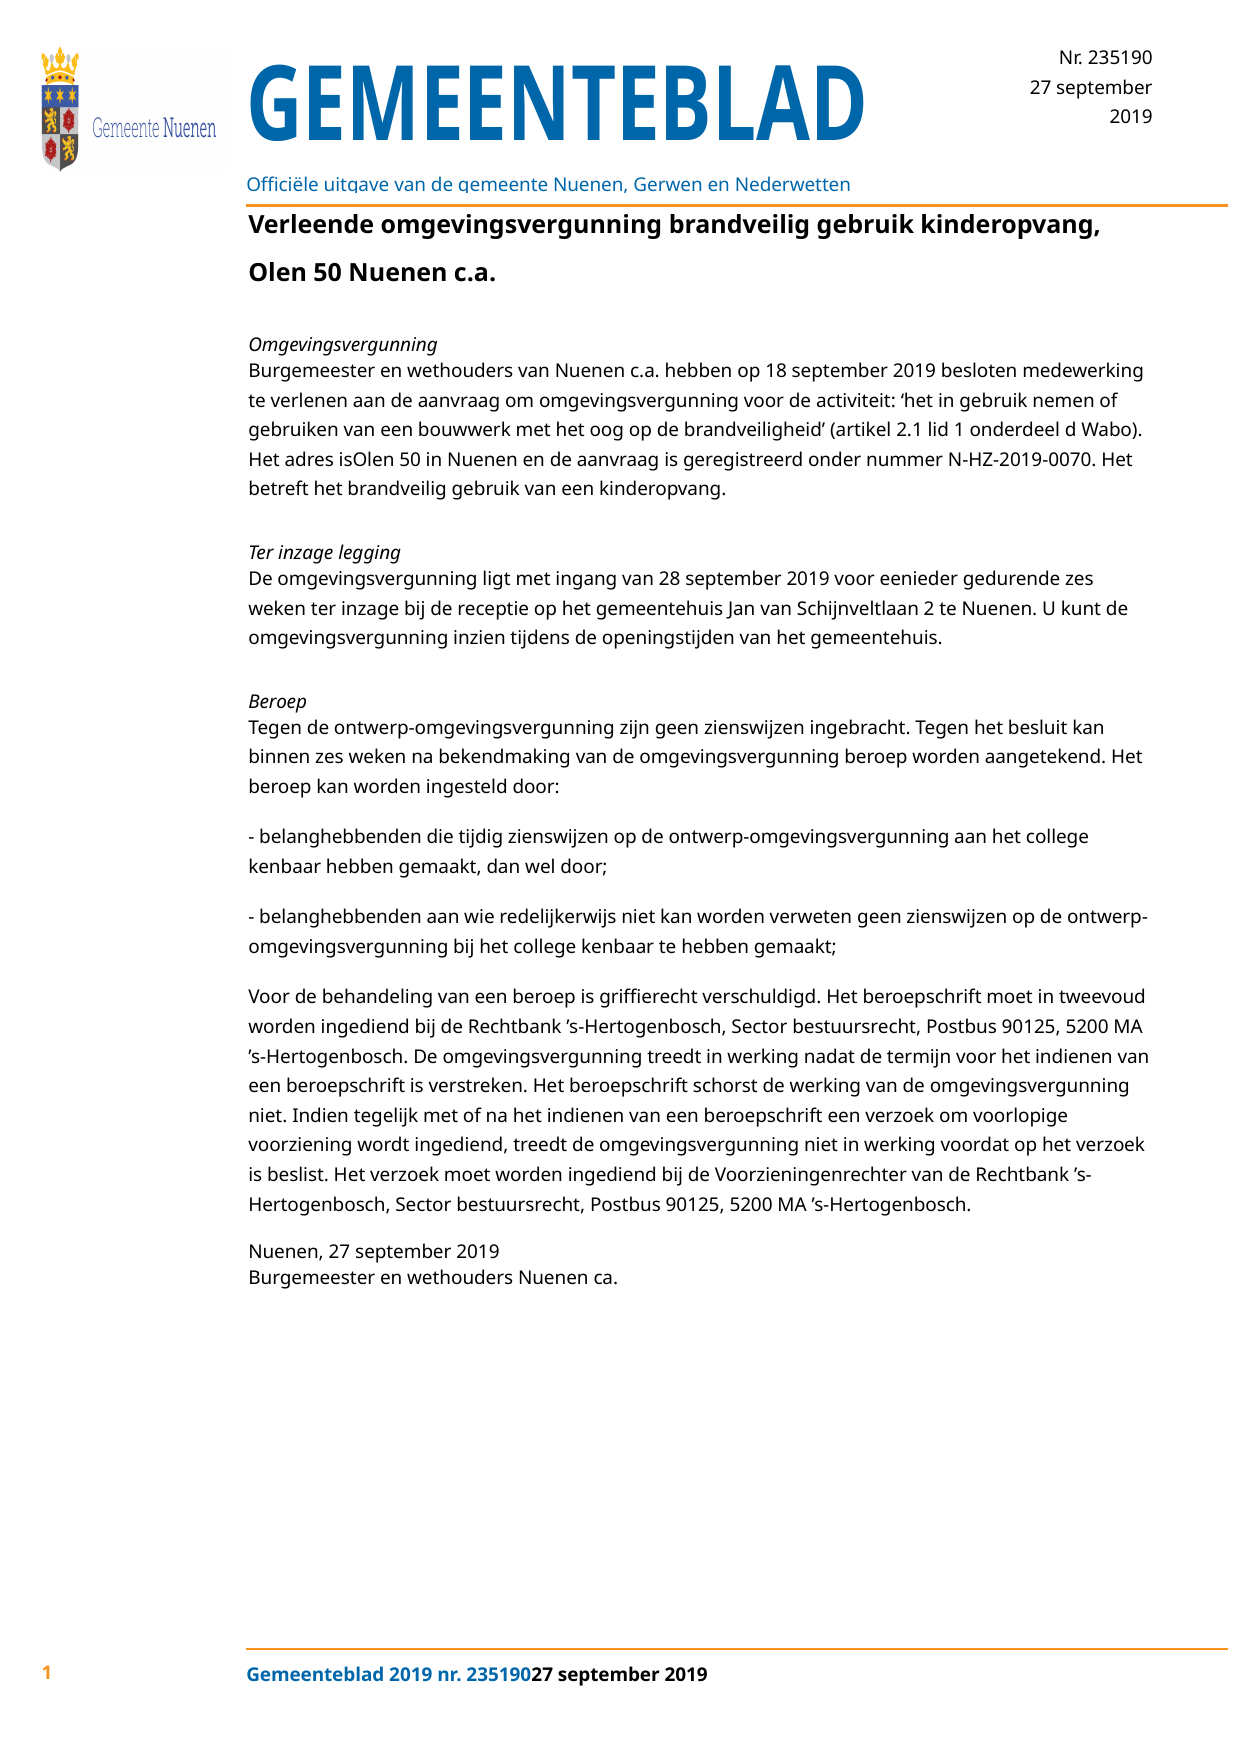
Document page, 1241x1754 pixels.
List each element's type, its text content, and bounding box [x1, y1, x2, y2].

text Tegen de ontwerp-omgevingsvergunning zijn geen zienswijzen ingebracht. Tegen het besluit kan binnen zes weken na bekendmaking van de omgevingsvergunning beroep worden aangetekend. Het beroep kan worden ingesteld door: [248, 714, 1152, 799]
text Voor de behandeling van een beroep is griffierecht verschuldigd. Het beroepschrift moet in tweevoud worden ingediend bij de Rechtbank ’s-Hertogenbosch, Sector bestuursrecht, Postbus 90125, 5200 MA ’s-Hertogenbosch. De omgevingsvergunning treedt in werking nadat de termijn voor het indienen van een beroepschrift is verstreken. Het beroepschrift schorst de werking van de omgevingsvergunning niet. Indien tegelijk met of na het indienen van een beroepschrift een verzoek om voorlopige voorziening wordt ingediend, treedt de omgevingsvergunning niet in werking voordat op het verzoek is beslist. Het verzoek moet worden ingediend bij de Voorzieningenrechter van de Rechtbank ’s-Hertogenbosch, Sector bestuursrecht, Postbus 90125, 5200 MA ’s-Hertogenbosch. [248, 984, 1152, 1216]
text - belanghebbenden aan wie redelijkerwijs niet kan worden verweten geen zienswijzen op de ontwerp-omgevingsvergunning bij het college kenbaar te hebben gemaakt; [248, 904, 1152, 959]
text Ter inzage legging [248, 539, 1152, 565]
text Omgevingsvergunning [248, 331, 1152, 357]
text Verleende omgevingsvergunning brandveilig gebruik kinderopvang, Olen 50 Nuenen c.a. [248, 207, 1152, 288]
text Burgemeester en wethouders van Nuenen c.a. hebben op 18 september 2019 besloten medewerking te verlenen aan de aanvraag om omgevingsvergunning voor de activiteit: ‘het in gebruik nemen of gebruiken van een bouwwerk met het oog op de brandveiligheid’ (artikel 2.1 lid 1 onderdeel d Wabo). Het adres isOlen 50 in Nuenen en de aanvraag is geregistreerd onder nummer N-HZ-2019-0070. Het betreft het brandveilig gebruik van een kinderopvang. [248, 357, 1152, 501]
text Nuenen, 27 september 2019 [248, 1238, 1152, 1264]
text Beroep [248, 688, 1152, 714]
picture [41, 47, 231, 172]
text De omgevingsvergunning ligt met ingang van 28 september 2019 voor eenieder gedurende zes weken ter inzage bij de receptie op het gemeentehuis Jan van Schijnveltlaan 2 te Nuenen. U kunt de omgevingsvergunning inzien tijdens de openingstijden van het gemeentehuis. [248, 565, 1152, 650]
text - belanghebbenden die tijdig zienswijzen op de ontwerp-omgevingsvergunning aan het college kenbaar hebben gemaakt, dan wel door; [248, 824, 1152, 879]
text Burgemeester en wethouders Nuenen ca. [248, 1264, 1152, 1290]
